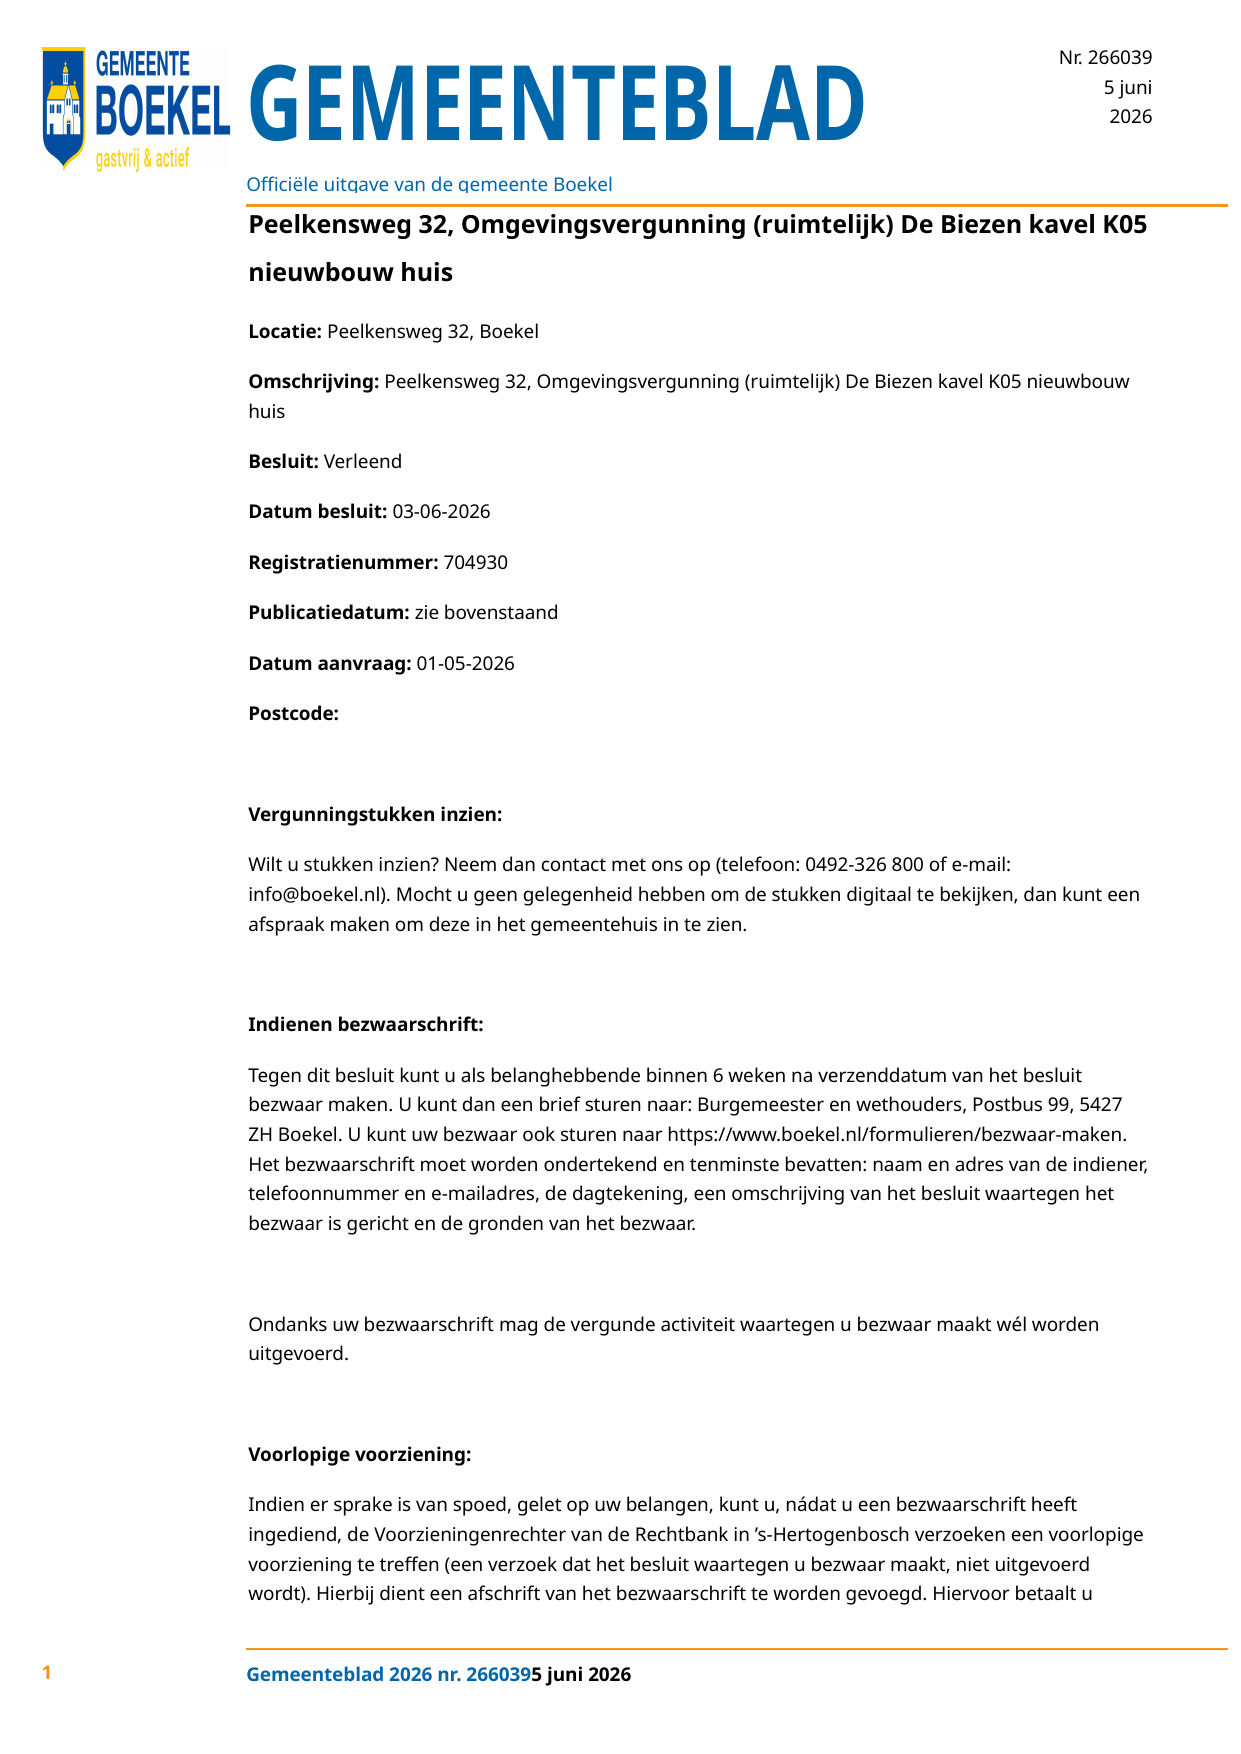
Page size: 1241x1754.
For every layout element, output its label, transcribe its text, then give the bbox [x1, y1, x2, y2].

text Omschrijving: Peelkensweg 32, Omgevingsvergunning (ruimtelijk) De Biezen kavel K05 nieuwbouw huis [248, 368, 1152, 424]
text Publicatiedatum: zie bovenstaand [248, 599, 1152, 625]
text Besluit: Verleend [248, 448, 1152, 474]
text Vergunningstukken inzien: [248, 801, 1152, 827]
text Registratienummer: 704930 [248, 549, 1152, 575]
text Voorlopige voorziening: [248, 1441, 1152, 1467]
picture [41, 47, 231, 172]
text Datum besluit: 03-06-2026 [248, 499, 1152, 524]
text Indien er sprake is van spoed, gelet op uw belangen, kunt u, nádat u een bezwaarschrift heeft ingediend, de Voorzieningenrechter van de Rechtbank in ’s-Hertogenbosch verzoeken een voorlopige voorziening te treffen (een verzoek dat het besluit waartegen u bezwaar maakt, niet uitgevoerd wordt). Hierbij dient een afschrift van het bezwaarschrift te worden gevoegd. Hiervoor betaalt u [248, 1492, 1152, 1606]
text Datum aanvraag: 01-05-2026 [248, 650, 1152, 676]
text Indienen bezwaarschrift: [248, 1012, 1152, 1037]
text Locatie: Peelkensweg 32, Boekel [248, 318, 1152, 344]
text Tegen dit besluit kunt u als belanghebbende binnen 6 weken na verzenddatum van het besluit bezwaar maken. U kunt dan een brief sturen naar: Burgemeester en wethouders, Postbus 99, 5427 ZH Boekel. U kunt uw bezwaar ook sturen naar https://www.boekel.nl/formulieren/bezwaar-maken. Het bezwaarschrift moet worden ondertekend en tenminste bevatten: naam en adres van de indiener, telefoonnummer en e-mailadres, de dagtekening, een omschrijving van het besluit waartegen het bezwaar is gericht en de gronden van het bezwaar. [248, 1062, 1152, 1236]
text Peelkensweg 32, Omgevingsvergunning (ruimtelijk) De Biezen kavel K05 nieuwbouw huis [248, 207, 1152, 288]
text Ondanks uw bezwaarschrift mag de vergunde activiteit waartegen u bezwaar maakt wél worden uitgevoerd. [248, 1311, 1152, 1366]
text Wilt u stukken inzien? Neem dan contact met ons op (telefoon: 0492-326 800 of e-mail: info@boekel.nl). Mocht u geen gelegenheid hebben om de stukken digitaal te bekijken, dan kunt een afspraak maken om deze in het gemeentehuis in te zien. [248, 852, 1152, 937]
text Postcode: [248, 700, 1152, 726]
